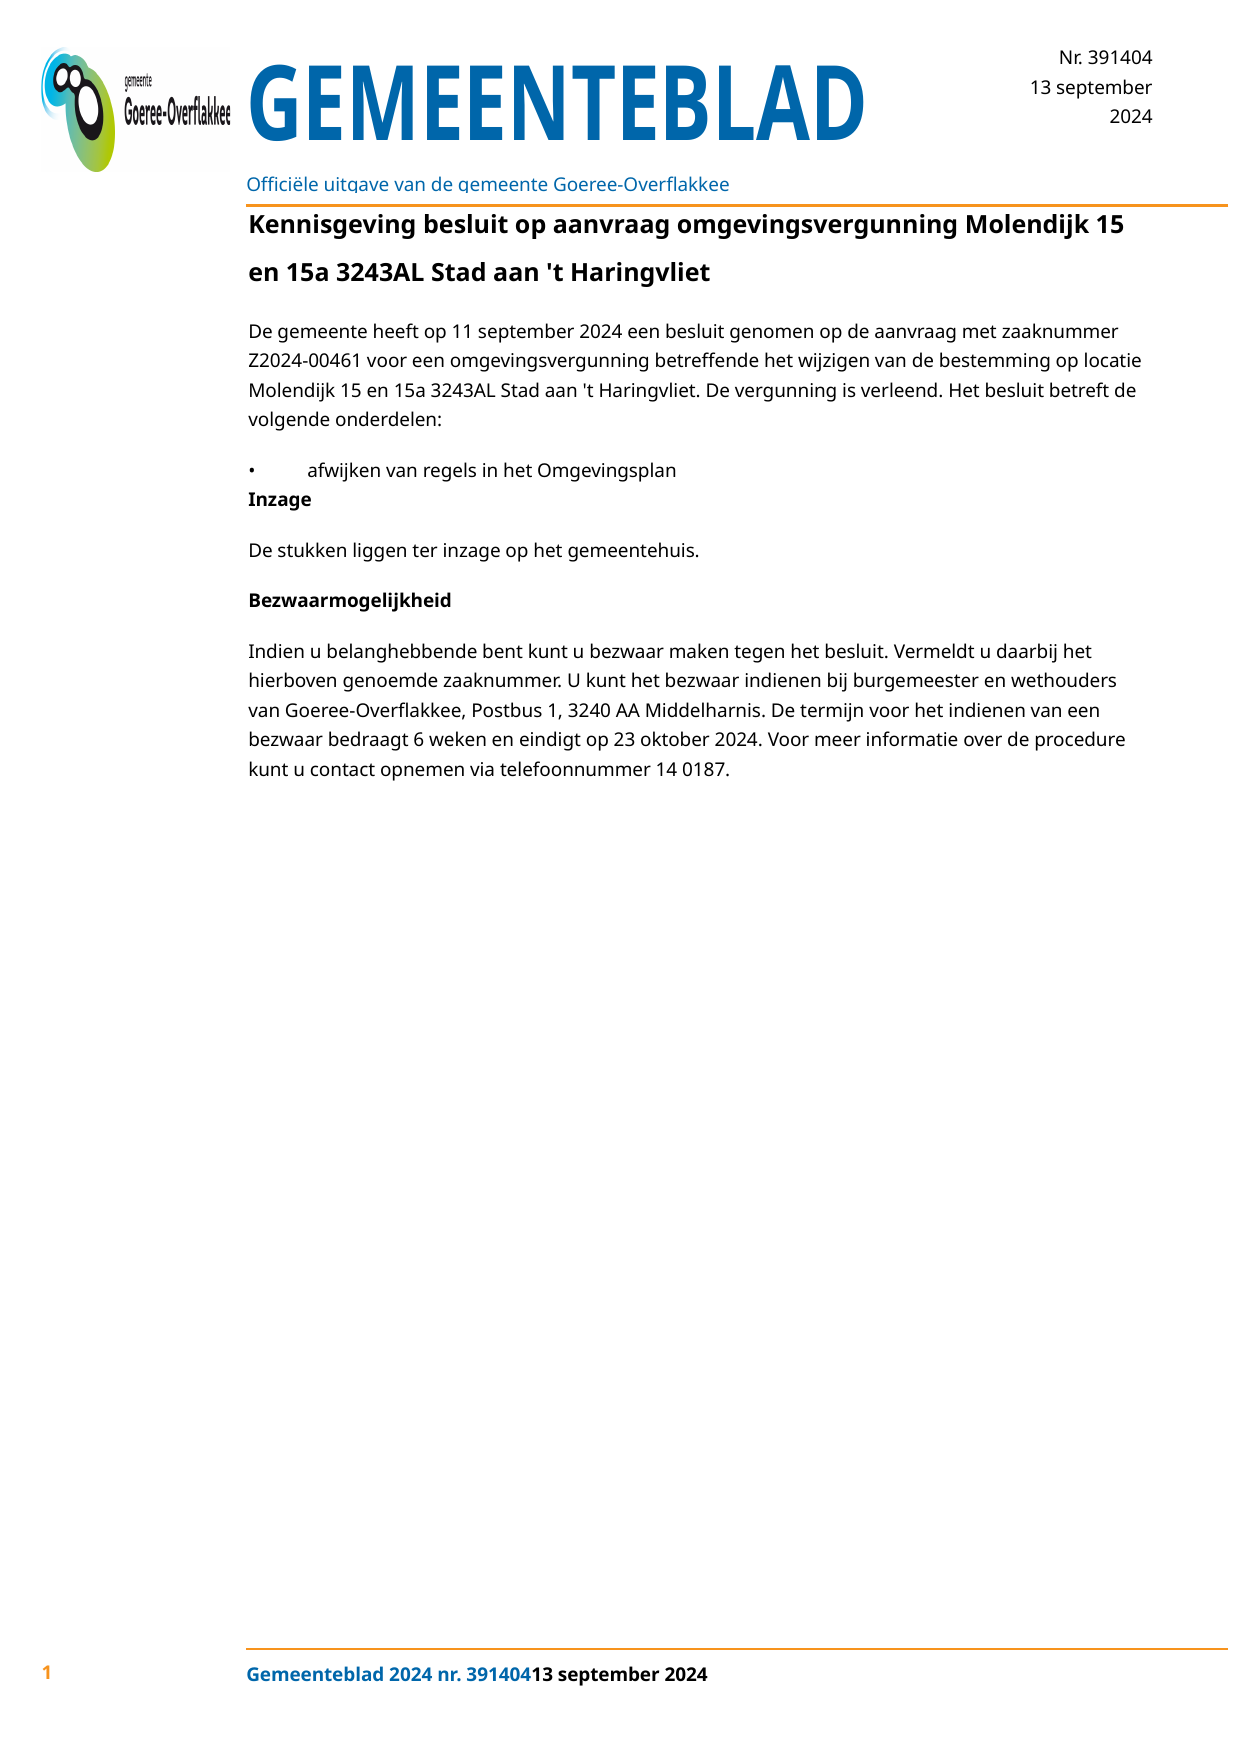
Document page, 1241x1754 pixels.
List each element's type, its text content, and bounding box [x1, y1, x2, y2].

text De stukken liggen ter inzage op het gemeentehuis. [248, 537, 1152, 563]
text Bezwaarmogelijkheid [248, 587, 1152, 613]
text Kennisgeving besluit op aanvraag omgevingsvergunning Molendijk 15 en 15a 3243AL Stad aan 't Haringvliet [248, 207, 1152, 288]
text Indien u belanghebbende bent kunt u bezwaar maken tegen het besluit. Vermeldt u daarbij het hierboven genoemde zaaknummer. U kunt het bezwaar indienen bij burgemeester en wethouders van Goeree-Overflakkee, Postbus 1, 3240 AA Middelharnis. De termijn voor het indienen van een bezwaar bedraagt 6 weken en eindigt op 23 oktober 2024. Voor meer informatie over de procedure kunt u contact opnemen via telefoonnummer 14 0187. [248, 638, 1152, 782]
text Inzage [248, 487, 1152, 512]
text De gemeente heeft op 11 september 2024 een besluit genomen op de aanvraag met zaaknummer Z2024-00461 voor een omgevingsvergunning betreffende het wijzigen van de bestemming op locatie Molendijk 15 en 15a 3243AL Stad aan 't Haringvliet. De vergunning is verleend. Het besluit betreft de volgende onderdelen: [248, 318, 1152, 432]
list afwijken van regels in het Omgevingsplan [248, 457, 1152, 483]
picture [41, 47, 231, 172]
